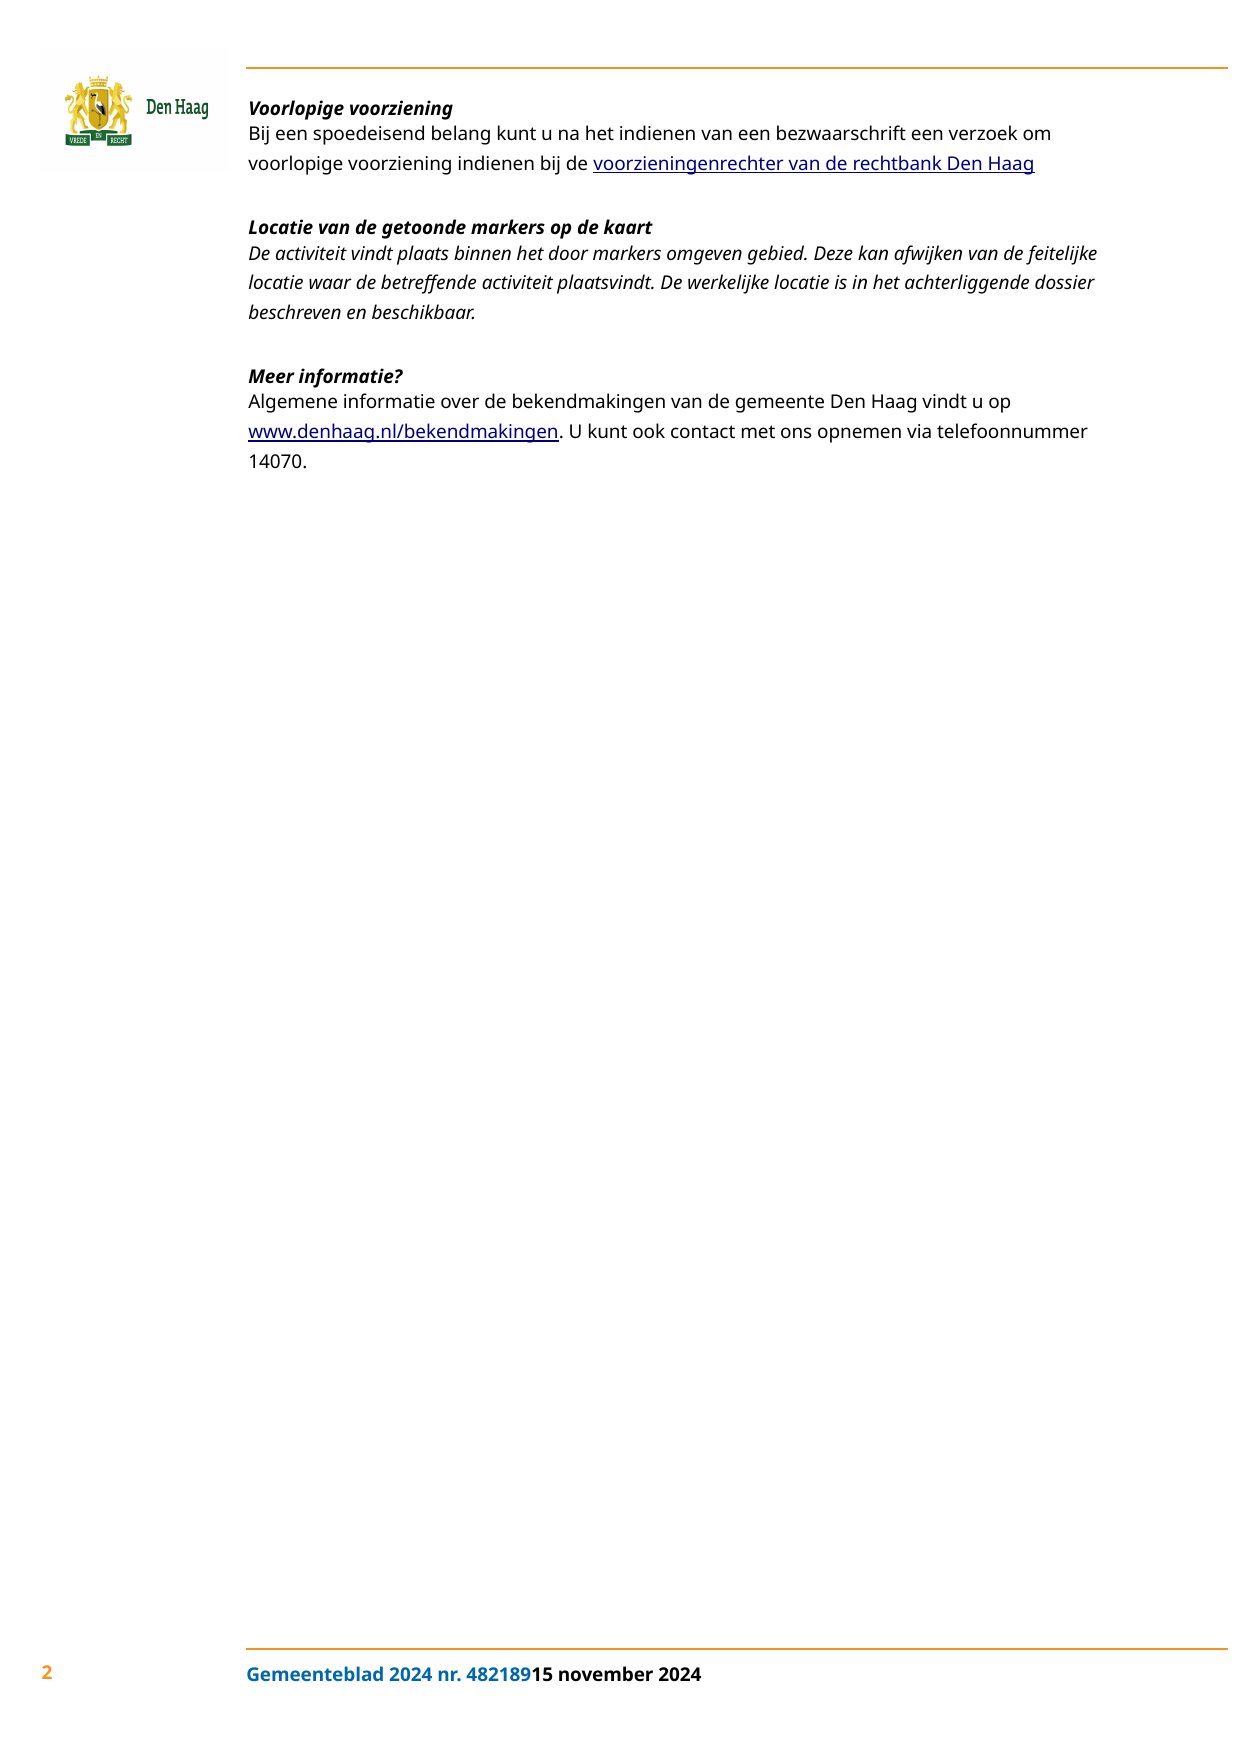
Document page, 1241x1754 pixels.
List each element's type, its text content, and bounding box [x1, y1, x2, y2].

text Voorlopige voorziening [248, 95, 1152, 121]
text Algemene informatie over de bekendmakingen van de gemeente Den Haag vindt u op www.denhaag.nl/bekendmakingen. U kunt ook contact met ons opnemen via telefoonnummer 14070. [248, 389, 1152, 473]
text Bij een spoedeisend belang kunt u na het indienen van een bezwaarschrift een verzoek om voorlopige voorziening indienen bij de voorzieningenrechter van de rechtbank Den Haag [248, 121, 1152, 176]
text Meer informatie? [248, 363, 1152, 389]
text Locatie van de getoonde markers op de kaart [248, 214, 1152, 240]
picture [41, 47, 231, 172]
text De activiteit vindt plaats binnen het door markers omgeven gebied. Deze kan afwijken van de feitelijke locatie waar de betreffende activiteit plaatsvindt. De werkelijke locatie is in het achterliggende dossier beschreven en beschikbaar. [248, 240, 1152, 325]
